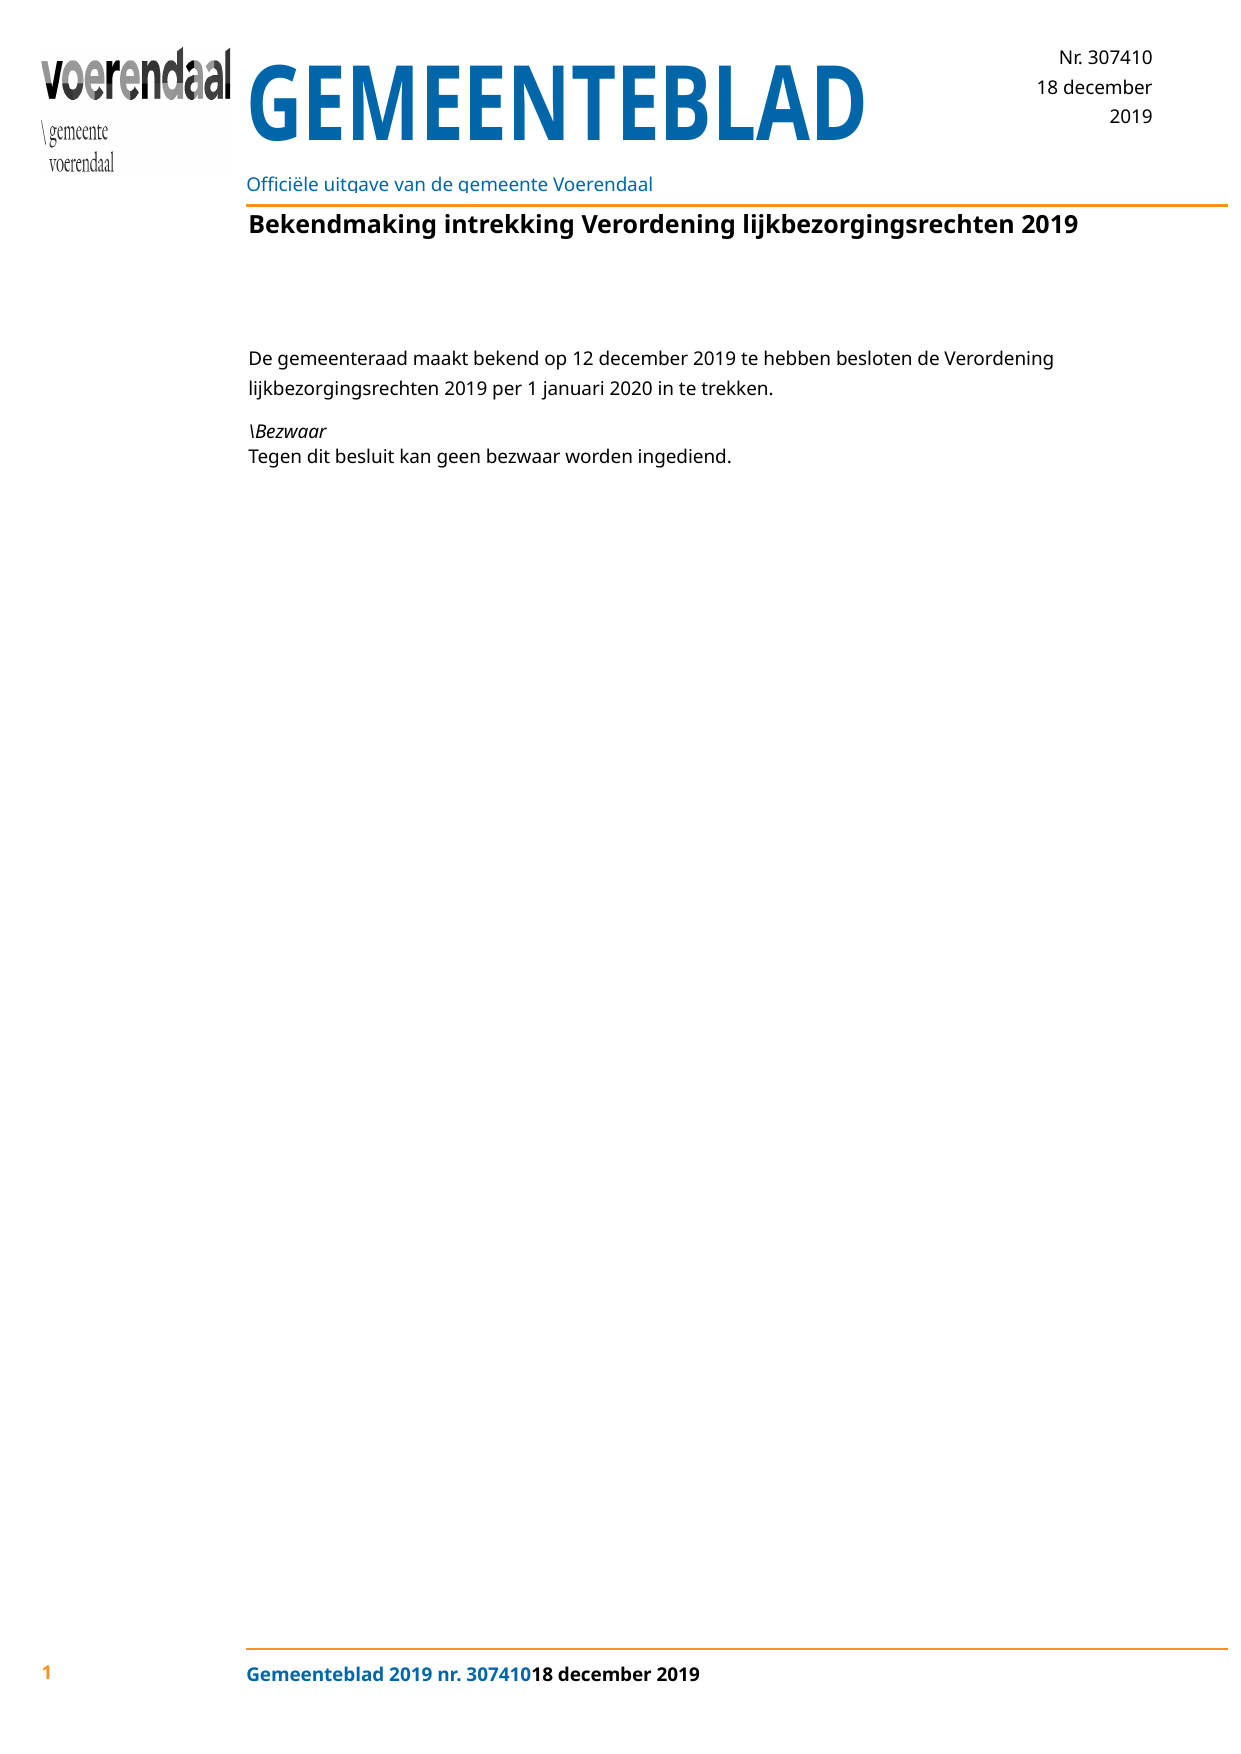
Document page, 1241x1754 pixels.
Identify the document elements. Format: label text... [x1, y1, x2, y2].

picture [41, 47, 231, 172]
text \Bezwaar [248, 418, 1152, 444]
text Bekendmaking intrekking Verordening lijkbezorgingsrechten 2019 [248, 207, 1152, 241]
text De gemeenteraad maakt bekend op 12 december 2019 te hebben besloten de Verordening lijkbezorgingsrechten 2019 per 1 januari 2020 in te trekken. [248, 345, 1152, 401]
text Tegen dit besluit kan geen bezwaar worden ingediend. [248, 444, 1152, 469]
